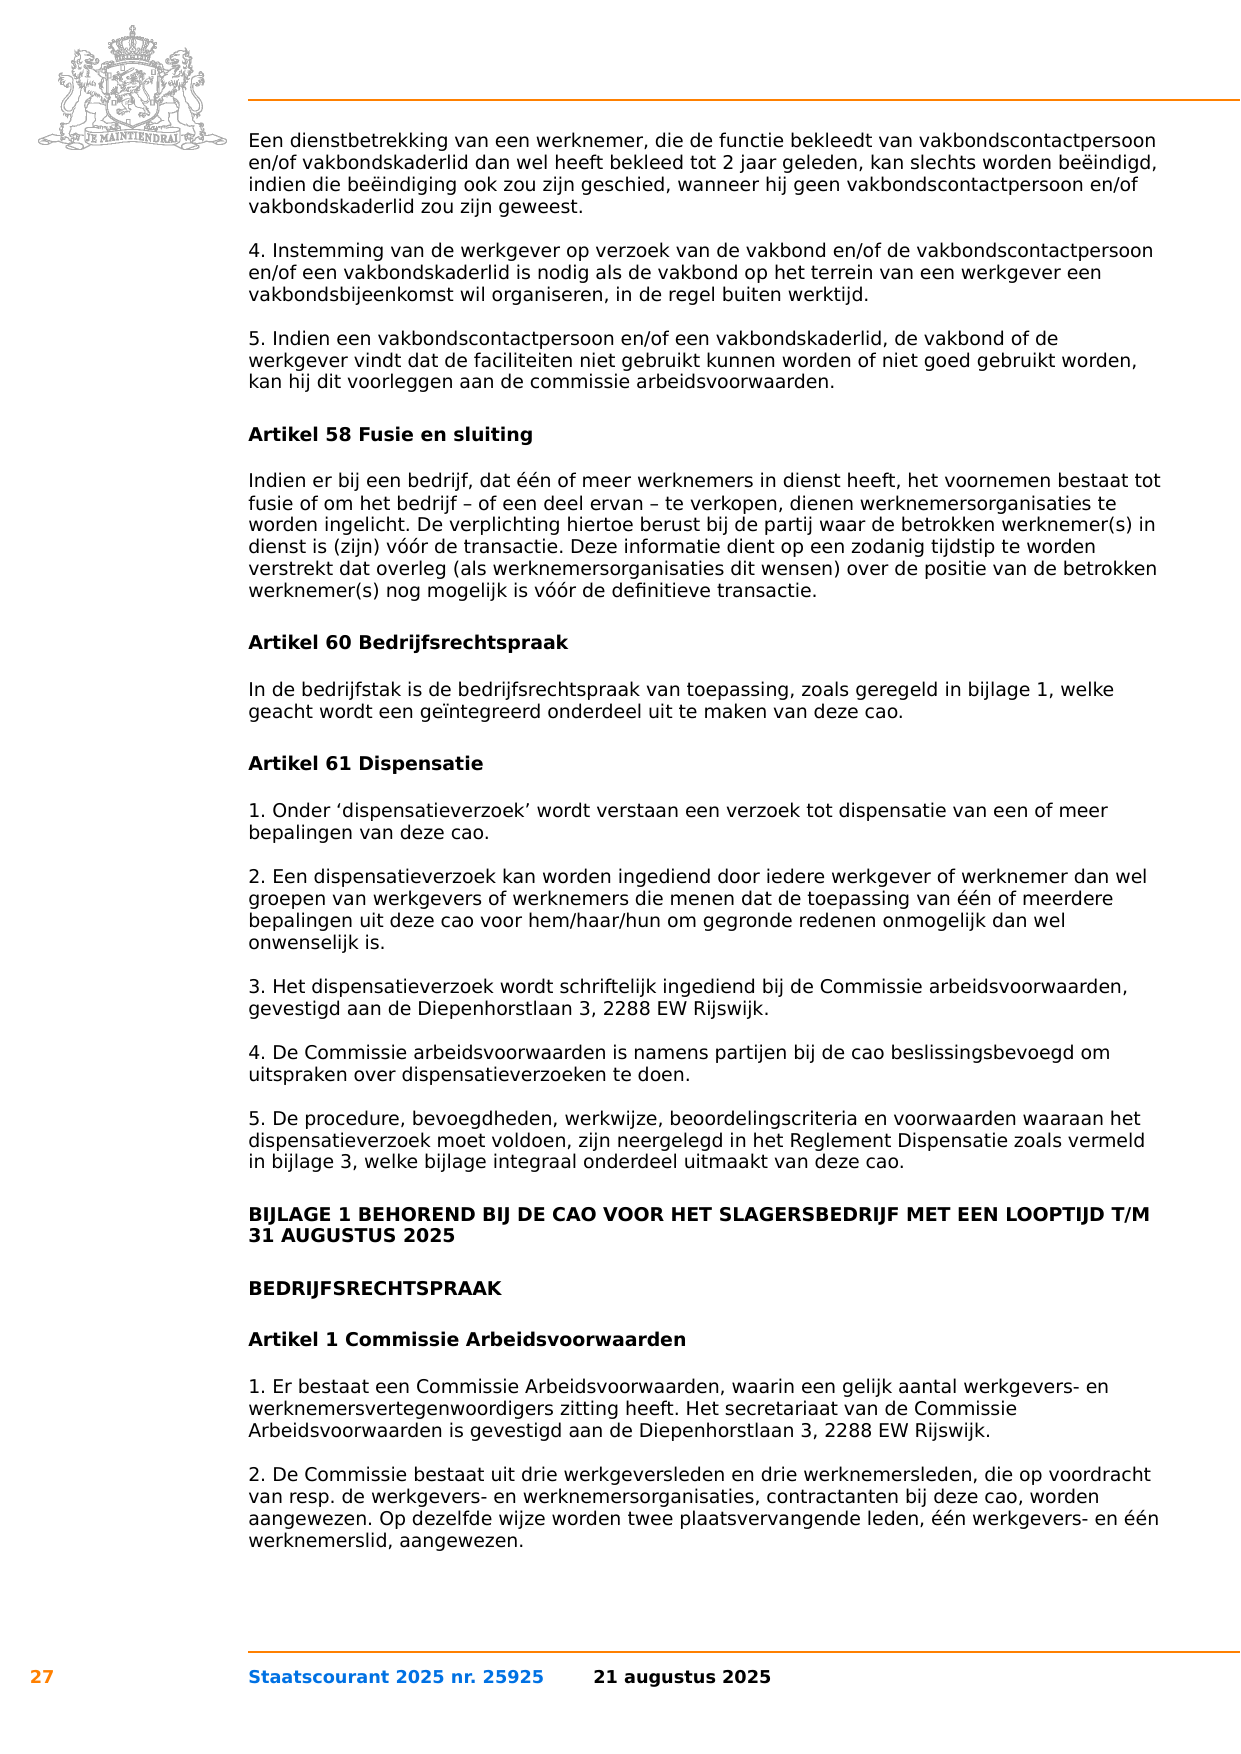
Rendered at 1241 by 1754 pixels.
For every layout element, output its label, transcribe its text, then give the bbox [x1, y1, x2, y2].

subtitle BIJLAGE 1 BEHOREND BIJ DE CAO VOOR HET SLAGERSBEDRIJF MET EEN LOOPTIJD T/M 31 AUGUSTUS 2025 [248, 1203, 1163, 1247]
subtitle Artikel 60 Bedrijfsrechtspraak [248, 632, 1163, 654]
text 1. Onder ‘dispensatieverzoek’ wordt verstaan een verzoek tot dispensatie van een of meer bepalingen van deze cao. [248, 800, 1163, 844]
text In de bedrijfstak is de bedrijfsrechtspraak van toepassing, zoals geregeld in bijlage 1, welke geacht wordt een geïntegreerd onderdeel uit te maken van deze cao. [248, 679, 1163, 723]
text 5. De procedure, bevoegdheden, werkwijze, beoordelingscriteria en voorwaarden waaraan het dispensatieverzoek moet voldoen, zijn neergelegd in het Reglement Dispensatie zoals vermeld in bijlage 3, welke bijlage integraal onderdeel uitmaakt van deze cao. [248, 1107, 1163, 1173]
subtitle Artikel 61 Dispensatie [248, 753, 1163, 775]
text 4. Instemming van de werkgever op verzoek van de vakbond en/of de vakbondscontactpersoon en/of een vakbondskaderlid is nodig als de vakbond op het terrein van een werkgever een vakbondsbijeenkomst wil organiseren, in de regel buiten werktijd. [248, 240, 1163, 306]
text 4. De Commissie arbeidsvoorwaarden is namens partijen bij de cao beslissingsbevoegd om uitspraken over dispensatieverzoeken te doen. [248, 1042, 1163, 1086]
text 2. Een dispensatieverzoek kan worden ingediend door iedere werkgever of werknemer dan wel groepen van werkgevers of werknemers die menen dat de toepassing van één of meerdere bepalingen uit deze cao voor hem/haar/hun om gegronde redenen onmogelijk dan wel onwenselijk is. [248, 866, 1163, 954]
text 5. Indien een vakbondscontactpersoon en/of een vakbondskaderlid, de vakbond of de werkgever vindt dat de faciliteiten niet gebruikt kunnen worden of niet goed gebruikt worden, kan hij dit voorleggen aan de commissie arbeidsvoorwaarden. [248, 327, 1163, 393]
subtitle Artikel 1 Commissie Arbeidsvoorwaarden [248, 1329, 1163, 1351]
subtitle Artikel 58 Fusie en sluiting [248, 423, 1163, 445]
text 2. De Commissie bestaat uit drie werkgeversleden en drie werknemersleden, die op voordracht van resp. de werkgevers- en werknemersorganisaties, contractanten bij deze cao, worden aangewezen. Op dezelfde wijze worden twee plaatsvervangende leden, één werkgevers- en één werknemerslid, aangewezen. [248, 1464, 1163, 1552]
subtitle BEDRIJFSRECHTSPRAAK [248, 1277, 1163, 1299]
text 3. Het dispensatieverzoek wordt schriftelijk ingediend bij de Commissie arbeidsvoorwaarden, gevestigd aan de Diepenhorstlaan 3, 2288 EW Rijswijk. [248, 976, 1163, 1020]
text 1. Er bestaat een Commissie Arbeidsvoorwaarden, waarin een gelijk aantal werkgevers- en werknemersvertegenwoordigers zitting heeft. Het secretariaat van de Commissie Arbeidsvoorwaarden is gevestigd aan de Diepenhorstlaan 3, 2288 EW Rijswijk. [248, 1376, 1163, 1442]
picture [38, 25, 227, 150]
text Indien er bij een bedrijf, dat één of meer werknemers in dienst heeft, het voornemen bestaat tot fusie of om het bedrijf – of een deel ervan – te verkopen, dienen werknemersorganisaties te worden ingelicht. De verplichting hiertoe berust bij de partij waar de betrokken werknemer(s) in dienst is (zijn) vóór de transactie. Deze informatie dient op een zodanig tijdstip te worden verstrekt dat overleg (als werknemersorganisaties dit wensen) over de positie van de betrokken werknemer(s) nog mogelijk is vóór de definitieve transactie. [248, 470, 1163, 602]
text Een dienstbetrekking van een werknemer, die de functie bekleedt van vakbondscontactpersoon en/of vakbondskaderlid dan wel heeft bekleed tot 2 jaar geleden, kan slechts worden beëindigd, indien die beëindiging ook zou zijn geschied, wanneer hij geen vakbondscontactpersoon en/of vakbondskaderlid zou zijn geweest. [248, 130, 1163, 218]
